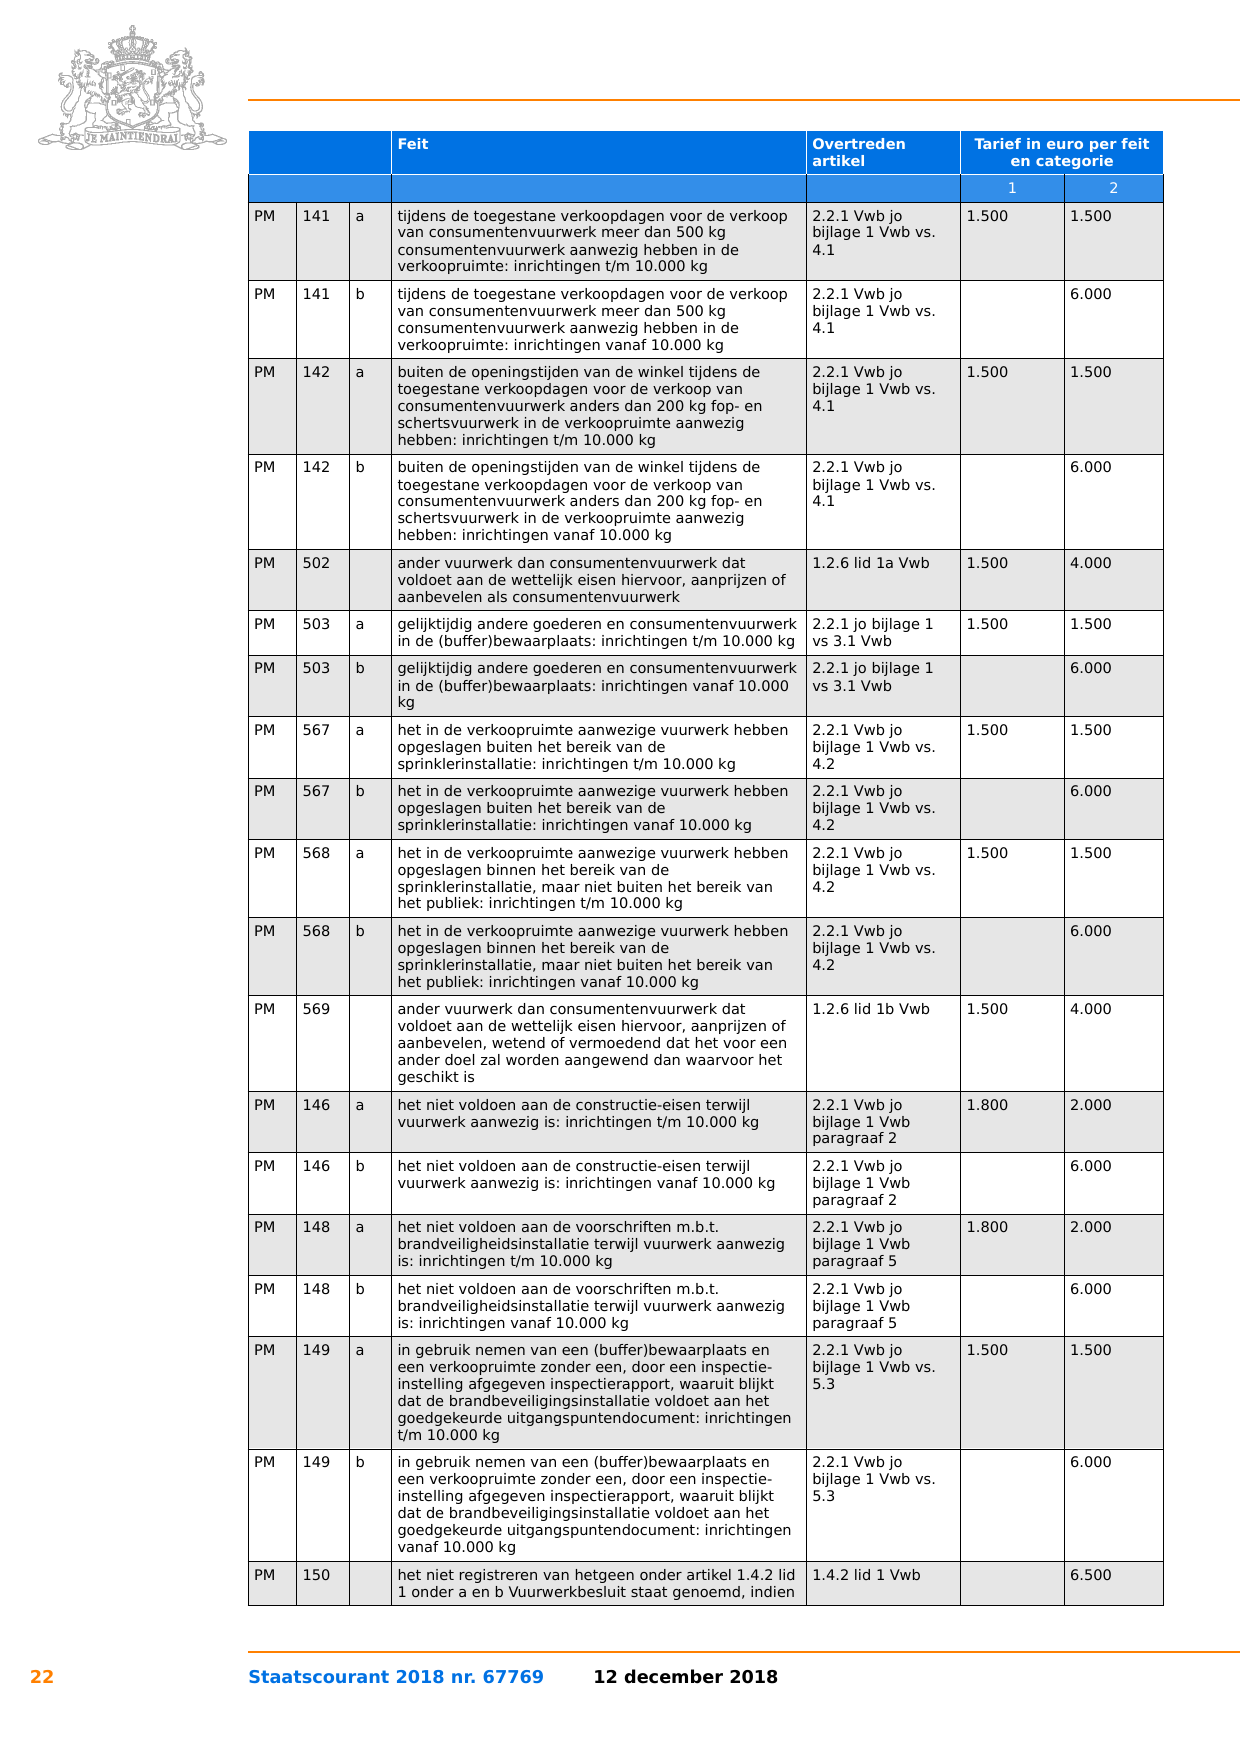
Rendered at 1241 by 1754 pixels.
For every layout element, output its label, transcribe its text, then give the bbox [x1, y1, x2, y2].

table_cell in gebruik nemen van een (buffer)bewaarplaats en een verkoopruimte zonder een, door een inspectie-instelling afgegeven inspectierapport, waaruit blijkt dat de brandbeveiligingsinstallatie voldoet aan het goedgekeurde uitgangspuntendocument: inrichtingen vanaf 10.000 kg [392, 1450, 806, 1561]
table_cell 1.500 [1065, 840, 1163, 917]
table_cell ander vuurwerk dan consumentenvuurwerk dat voldoet aan de wettelijk eisen hiervoor, aanprijzen of aanbevelen, wetend of vermoedend dat het voor een ander doel zal worden aangewend dan waarvoor het geschikt is [392, 996, 806, 1091]
table_cell 2.2.1 Vwb jo bijlage 1 Vwb paragraaf 2 [807, 1092, 960, 1152]
table_cell 567 [297, 779, 349, 839]
table_cell 6.000 [1065, 779, 1163, 839]
table_cell 2.2.1 Vwb jo bijlage 1 Vwb vs. 4.1 [807, 359, 960, 454]
table_cell gelijktijdig andere goederen en consumentenvuurwerk in de (buffer)bewaarplaats: inrichtingen vanaf 10.000 kg [392, 656, 806, 716]
table_cell PM [249, 1215, 296, 1275]
table_cell [961, 1276, 1064, 1336]
table_cell 1.500 [1065, 359, 1163, 454]
table_cell b [350, 281, 391, 358]
table_cell a [350, 359, 391, 454]
table_cell 1.500 [961, 717, 1064, 777]
table_cell 2.2.1 Vwb jo bijlage 1 Vwb vs. 5.3 [807, 1337, 960, 1448]
table_cell 2.2.1 Vwb jo bijlage 1 Vwb vs. 4.2 [807, 918, 960, 995]
table_cell 146 [297, 1153, 349, 1213]
table_cell 569 [297, 996, 349, 1091]
table_cell 2.2.1 Vwb jo bijlage 1 Vwb paragraaf 5 [807, 1276, 960, 1336]
table_header Overtreden artikel [807, 131, 960, 174]
table_cell 503 [297, 611, 349, 655]
table_cell 1.500 [961, 359, 1064, 454]
table_cell PM [249, 1450, 296, 1561]
table_cell a [350, 203, 391, 280]
table_cell het niet voldoen aan de voorschriften m.b.t. brandveiligheidsinstallatie terwijl vuurwerk aanwezig is: inrichtingen t/m 10.000 kg [392, 1215, 806, 1275]
table_cell 1.500 [961, 611, 1064, 655]
table_cell [961, 1562, 1064, 1605]
table_cell PM [249, 455, 296, 549]
table_cell buiten de openingstijden van de winkel tijdens de toegestane verkoopdagen voor de verkoop van consumentenvuurwerk anders dan 200 kg fop- en schertsvuurwerk in de verkoopruimte aanwezig hebben: inrichtingen vanaf 10.000 kg [392, 455, 806, 549]
table_cell PM [249, 281, 296, 358]
table_cell b [350, 1276, 391, 1336]
table_cell buiten de openingstijden van de winkel tijdens de toegestane verkoopdagen voor de verkoop van consumentenvuurwerk anders dan 200 kg fop- en schertsvuurwerk in de verkoopruimte aanwezig hebben: inrichtingen t/m 10.000 kg [392, 359, 806, 454]
table_cell PM [249, 656, 296, 716]
table_cell PM [249, 996, 296, 1091]
table_cell 2.2.1 Vwb jo bijlage 1 Vwb vs. 4.1 [807, 455, 960, 549]
table_cell het in de verkoopruimte aanwezige vuurwerk hebben opgeslagen binnen het bereik van de sprinklerinstallatie, maar niet buiten het bereik van het publiek: inrichtingen vanaf 10.000 kg [392, 918, 806, 995]
table_cell PM [249, 918, 296, 995]
picture [38, 25, 227, 150]
table_cell 1.500 [1065, 611, 1163, 655]
table_cell 2.2.1 Vwb jo bijlage 1 Vwb paragraaf 2 [807, 1153, 960, 1213]
table_cell 6.000 [1065, 1450, 1163, 1561]
table_cell PM [249, 1153, 296, 1213]
table_cell b [350, 1450, 391, 1561]
table_cell 1.500 [961, 1337, 1064, 1448]
table_cell a [350, 1092, 391, 1152]
table_cell 1.500 [1065, 717, 1163, 777]
table_cell 568 [297, 840, 349, 917]
table_cell 2.2.1 Vwb jo bijlage 1 Vwb vs. 4.2 [807, 779, 960, 839]
table_cell het niet registreren van hetgeen onder artikel 1.4.2 lid 1 onder a en b Vuurwerkbesluit staat genoemd, indien [392, 1562, 806, 1605]
table_cell 2.2.1 Vwb jo bijlage 1 Vwb vs. 4.1 [807, 281, 960, 358]
table_cell 4.000 [1065, 996, 1163, 1091]
table_cell PM [249, 1276, 296, 1336]
table_cell 1 [961, 175, 1064, 202]
table_cell 568 [297, 918, 349, 995]
table_cell tijdens de toegestane verkoopdagen voor de verkoop van consumentenvuurwerk meer dan 500 kg consumentenvuurwerk aanwezig hebben in de verkoopruimte: inrichtingen vanaf 10.000 kg [392, 281, 806, 358]
table_cell PM [249, 840, 296, 917]
table_cell 1.4.2 lid 1 Vwb [807, 1562, 960, 1605]
table_cell 149 [297, 1450, 349, 1561]
table_cell [961, 281, 1064, 358]
table_cell 1.500 [961, 840, 1064, 917]
table_cell gelijktijdig andere goederen en consumentenvuurwerk in de (buffer)bewaarplaats: inrichtingen t/m 10.000 kg [392, 611, 806, 655]
table_cell 2.2.1 Vwb jo bijlage 1 Vwb vs. 4.2 [807, 717, 960, 777]
table_cell het in de verkoopruimte aanwezige vuurwerk hebben opgeslagen buiten het bereik van de sprinklerinstallatie: inrichtingen t/m 10.000 kg [392, 717, 806, 777]
table_cell [961, 1450, 1064, 1561]
table_cell PM [249, 203, 296, 280]
table_cell 6.000 [1065, 1153, 1163, 1213]
table_cell [350, 550, 391, 610]
table_cell [392, 175, 806, 202]
table_cell het niet voldoen aan de voorschriften m.b.t. brandveiligheidsinstallatie terwijl vuurwerk aanwezig is: inrichtingen vanaf 10.000 kg [392, 1276, 806, 1336]
table_cell 2.000 [1065, 1092, 1163, 1152]
table_cell PM [249, 1092, 296, 1152]
table_cell PM [249, 1562, 296, 1605]
table_cell 141 [297, 281, 349, 358]
table_cell 2.2.1 Vwb jo bijlage 1 Vwb vs. 4.2 [807, 840, 960, 917]
table_cell b [350, 918, 391, 995]
table_cell het niet voldoen aan de constructie-eisen terwijl vuurwerk aanwezig is: inrichtingen vanaf 10.000 kg [392, 1153, 806, 1213]
table_cell het niet voldoen aan de constructie-eisen terwijl vuurwerk aanwezig is: inrichtingen t/m 10.000 kg [392, 1092, 806, 1152]
table_cell 150 [297, 1562, 349, 1605]
table_cell 4.000 [1065, 550, 1163, 610]
table_cell 6.000 [1065, 1276, 1163, 1336]
table_cell 567 [297, 717, 349, 777]
table_cell 1.500 [1065, 203, 1163, 280]
table_cell 2 [1065, 175, 1163, 202]
table_cell a [350, 840, 391, 917]
table_cell 142 [297, 455, 349, 549]
table_header [249, 131, 391, 174]
table_cell 6.500 [1065, 1562, 1163, 1605]
table_cell 2.2.1 Vwb jo bijlage 1 Vwb vs. 5.3 [807, 1450, 960, 1561]
table_cell a [350, 1337, 391, 1448]
table_cell het in de verkoopruimte aanwezige vuurwerk hebben opgeslagen binnen het bereik van de sprinklerinstallatie, maar niet buiten het bereik van het publiek: inrichtingen t/m 10.000 kg [392, 840, 806, 917]
table_cell [961, 779, 1064, 839]
table_cell 148 [297, 1215, 349, 1275]
table_cell tijdens de toegestane verkoopdagen voor de verkoop van consumentenvuurwerk meer dan 500 kg consumentenvuurwerk aanwezig hebben in de verkoopruimte: inrichtingen t/m 10.000 kg [392, 203, 806, 280]
table_header Tarief in euro per feit en categorie [961, 131, 1163, 174]
table_cell 1.2.6 lid 1b Vwb [807, 996, 960, 1091]
table_cell 2.2.1 Vwb jo bijlage 1 Vwb paragraaf 5 [807, 1215, 960, 1275]
table_cell ander vuurwerk dan consumentenvuurwerk dat voldoet aan de wettelijk eisen hiervoor, aanprijzen of aanbevelen als consumentenvuurwerk [392, 550, 806, 610]
table_cell PM [249, 717, 296, 777]
table_cell 1.800 [961, 1215, 1064, 1275]
table_cell 1.500 [961, 550, 1064, 610]
table_cell PM [249, 611, 296, 655]
table_cell 141 [297, 203, 349, 280]
table_cell b [350, 779, 391, 839]
table_cell 6.000 [1065, 455, 1163, 549]
table_cell a [350, 611, 391, 655]
table_cell PM [249, 779, 296, 839]
table_cell [961, 656, 1064, 716]
table_cell 6.000 [1065, 656, 1163, 716]
table_header Feit [392, 131, 806, 174]
table_cell [961, 918, 1064, 995]
table_cell 142 [297, 359, 349, 454]
table_cell 1.2.6 lid 1a Vwb [807, 550, 960, 610]
table_cell [961, 1153, 1064, 1213]
table_cell a [350, 1215, 391, 1275]
table_cell 503 [297, 656, 349, 716]
table_cell 1.500 [961, 203, 1064, 280]
table_cell 1.500 [1065, 1337, 1163, 1448]
table_cell a [350, 717, 391, 777]
table_cell [807, 175, 960, 202]
table_cell 149 [297, 1337, 349, 1448]
table_cell PM [249, 1337, 296, 1448]
table_cell 2.2.1 jo bijlage 1 vs 3.1 Vwb [807, 611, 960, 655]
table_cell [350, 996, 391, 1091]
table_cell 502 [297, 550, 349, 610]
table_cell [249, 175, 391, 202]
table_cell 1.500 [961, 996, 1064, 1091]
table_cell in gebruik nemen van een (buffer)bewaarplaats en een verkoopruimte zonder een, door een inspectie-instelling afgegeven inspectierapport, waaruit blijkt dat de brandbeveiligingsinstallatie voldoet aan het goedgekeurde uitgangspuntendocument: inrichtingen t/m 10.000 kg [392, 1337, 806, 1448]
table_cell 6.000 [1065, 281, 1163, 358]
table_cell 2.2.1 Vwb jo bijlage 1 Vwb vs. 4.1 [807, 203, 960, 280]
table_cell 146 [297, 1092, 349, 1152]
table_cell b [350, 656, 391, 716]
table_cell [350, 1562, 391, 1605]
table_cell b [350, 1153, 391, 1213]
table_cell PM [249, 359, 296, 454]
table_cell het in de verkoopruimte aanwezige vuurwerk hebben opgeslagen buiten het bereik van de sprinklerinstallatie: inrichtingen vanaf 10.000 kg [392, 779, 806, 839]
table_cell 2.000 [1065, 1215, 1163, 1275]
table_cell 1.800 [961, 1092, 1064, 1152]
table_cell b [350, 455, 391, 549]
table_cell [961, 455, 1064, 549]
table_cell 6.000 [1065, 918, 1163, 995]
table_cell 2.2.1 jo bijlage 1 vs 3.1 Vwb [807, 656, 960, 716]
table_cell 148 [297, 1276, 349, 1336]
table_cell PM [249, 550, 296, 610]
